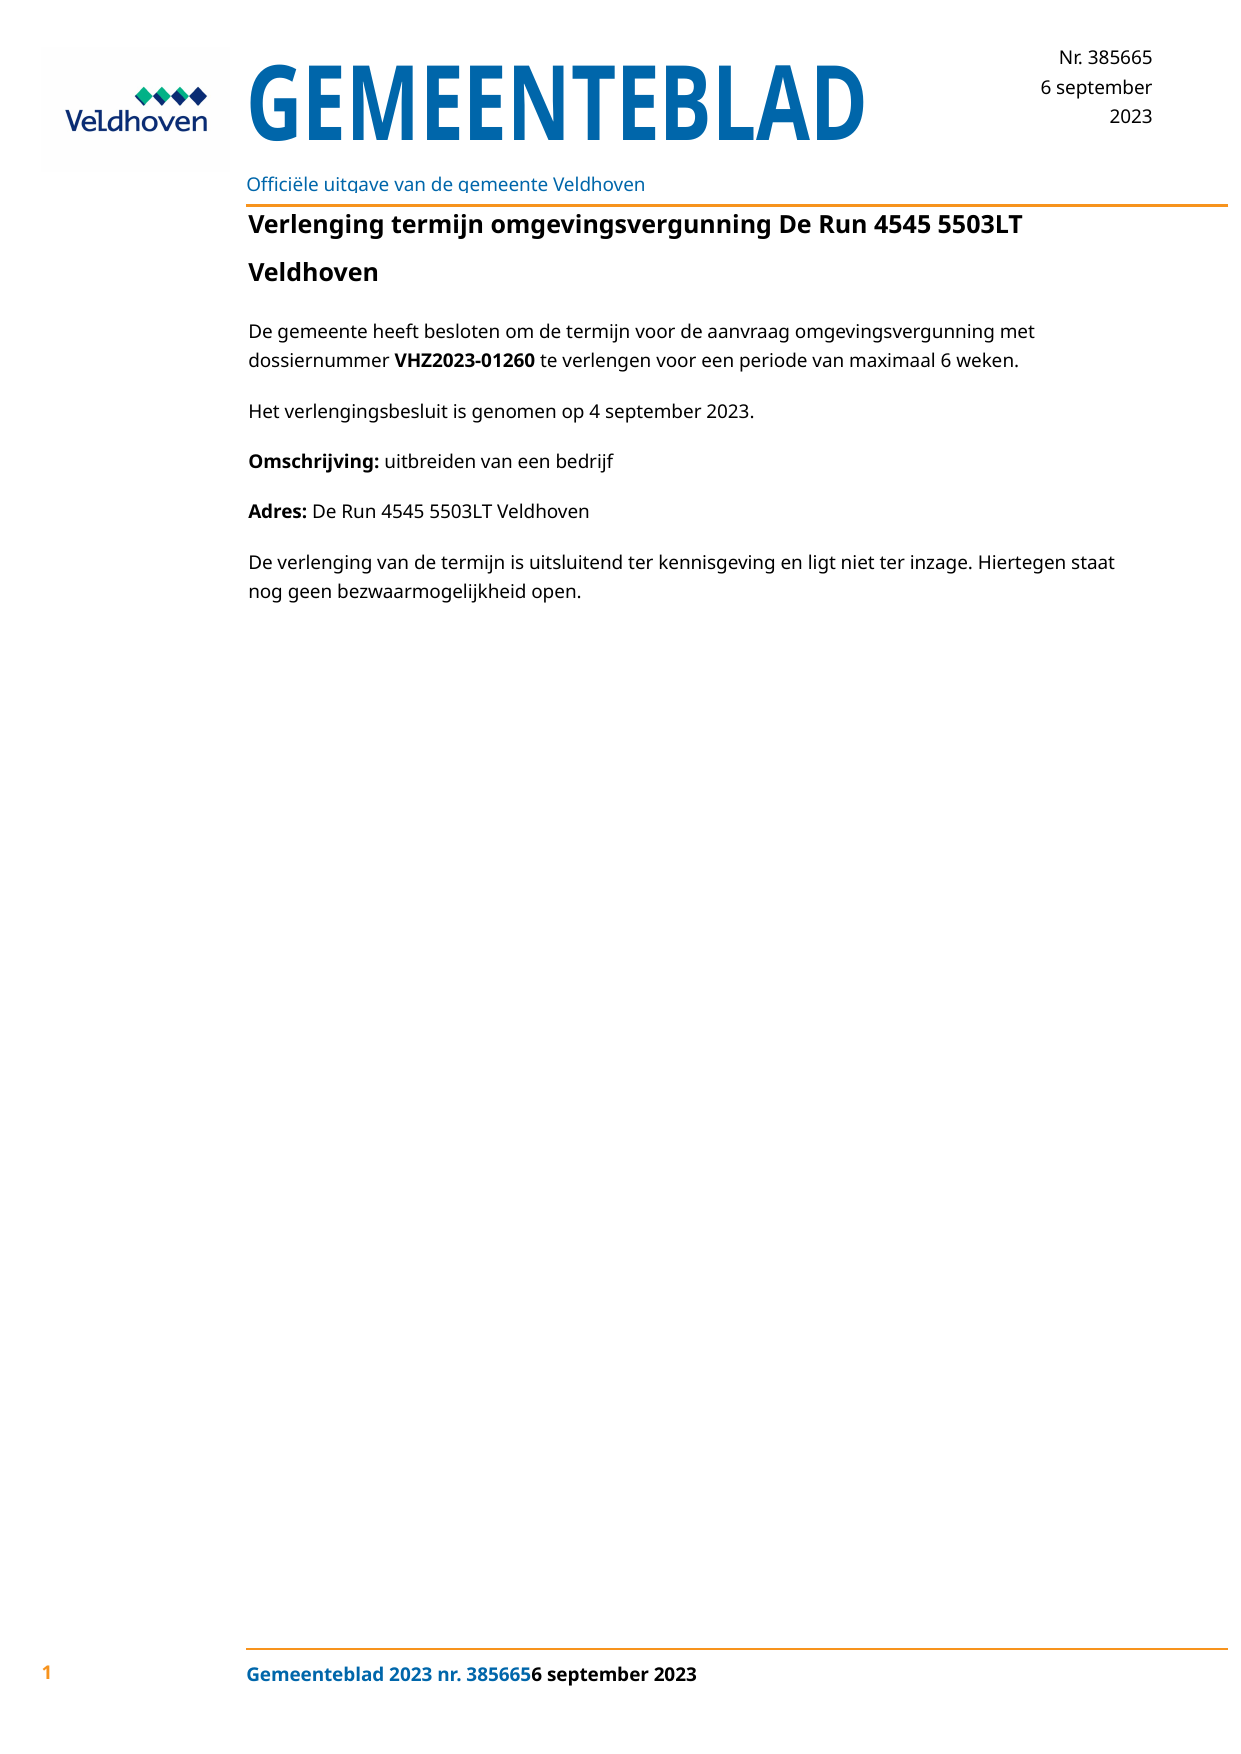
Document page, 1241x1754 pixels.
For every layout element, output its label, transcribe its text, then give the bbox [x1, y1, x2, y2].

picture [41, 47, 231, 172]
text De gemeente heeft besloten om de termijn voor de aanvraag omgevingsvergunning met dossiernummer VHZ2023-01260 te verlengen voor een periode van maximaal 6 weken. [248, 318, 1152, 373]
text Verlenging termijn omgevingsvergunning De Run 4545 5503LT Veldhoven [248, 207, 1152, 288]
text Het verlengingsbesluit is genomen op 4 september 2023. [248, 398, 1152, 424]
text Adres: De Run 4545 5503LT Veldhoven [248, 499, 1152, 524]
text Omschrijving: uitbreiden van een bedrijf [248, 448, 1152, 474]
text De verlenging van de termijn is uitsluitend ter kennisgeving en ligt niet ter inzage. Hiertegen staat nog geen bezwaarmogelijkheid open. [248, 549, 1152, 604]
